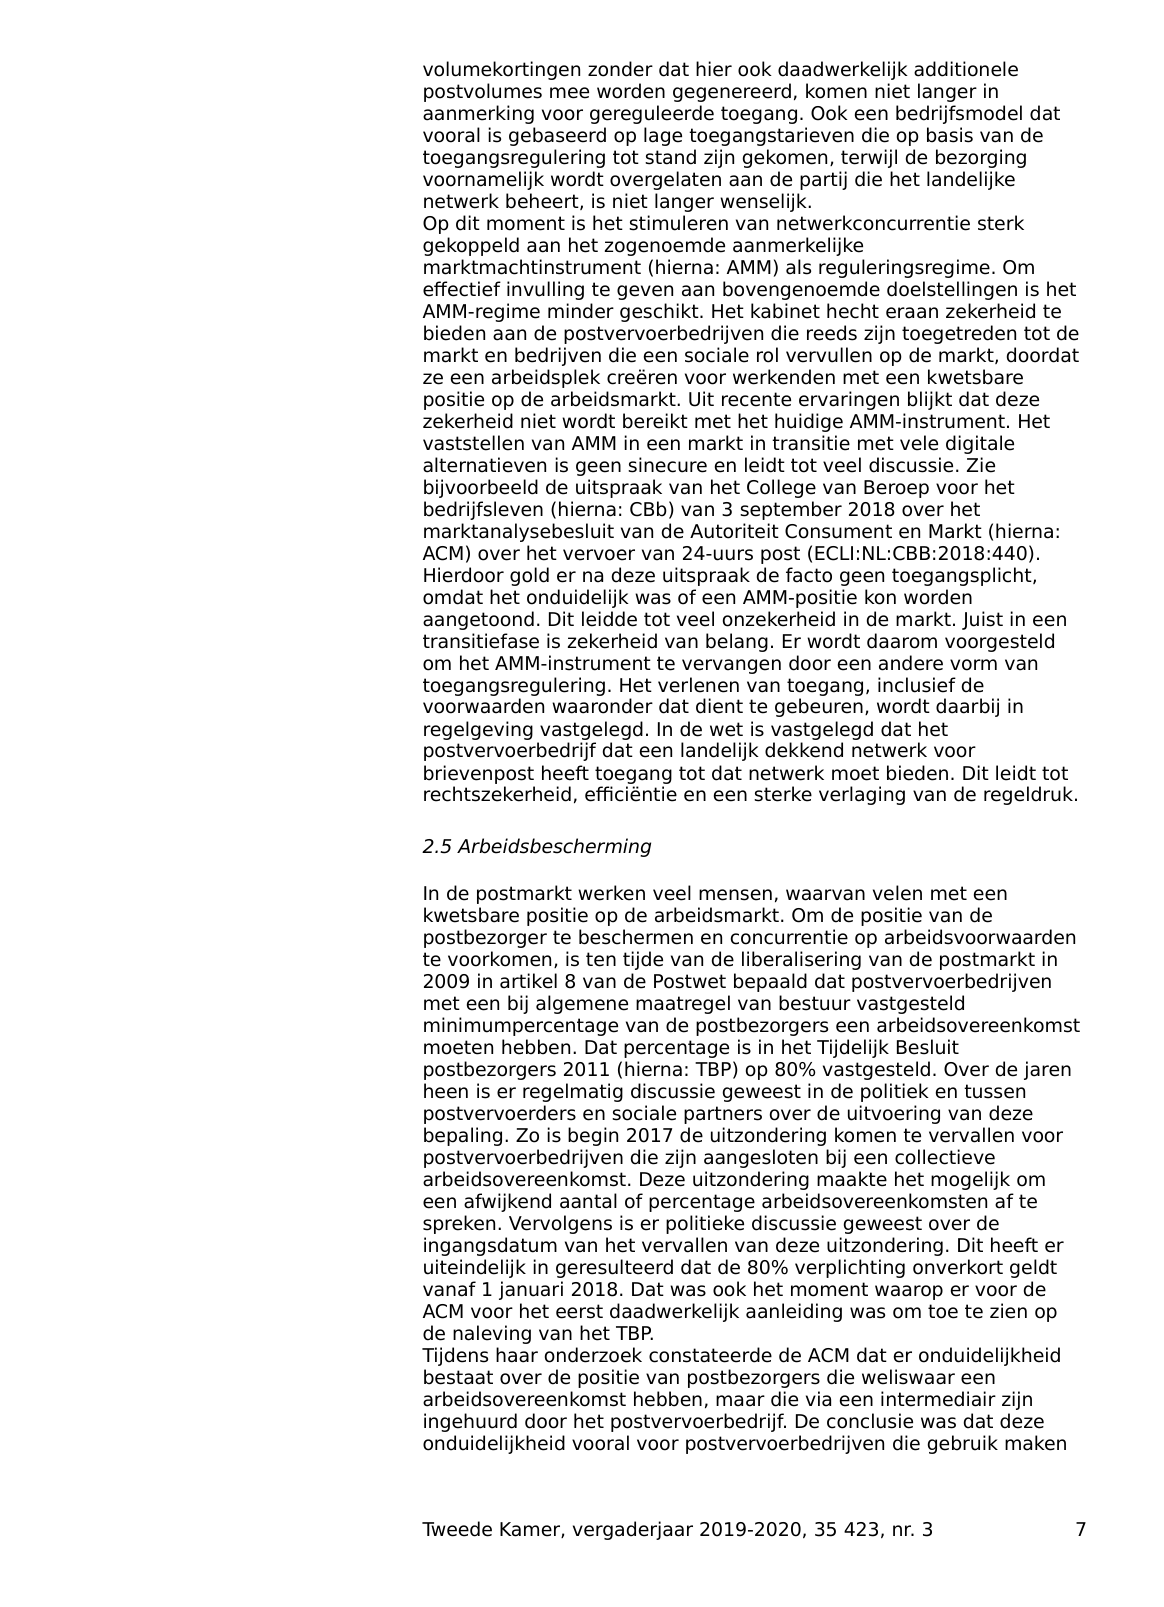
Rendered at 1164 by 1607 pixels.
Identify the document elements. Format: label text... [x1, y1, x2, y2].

text Op dit moment is het stimuleren van netwerkconcurrentie sterk gekoppeld aan het zogenoemde aanmerkelijke marktmachtinstrument (hierna: AMM) als reguleringsregime. Om effectief invulling te geven aan bovengenoemde doelstellingen is het AMM-regime minder geschikt. Het kabinet hecht eraan zekerheid te bieden aan de postvervoerbedrijven die reeds zijn toegetreden tot de markt en bedrijven die een sociale rol vervullen op de markt, doordat ze een arbeidsplek creëren voor werkenden met een kwetsbare positie op de arbeidsmarkt. Uit recente ervaringen blijkt dat deze zekerheid niet wordt bereikt met het huidige AMM-instrument. Het vaststellen van AMM in een markt in transitie met vele digitale alternatieven is geen sinecure en leidt tot veel discussie. Zie bijvoorbeeld de uitspraak van het College van Beroep voor het bedrijfsleven (hierna: CBb) van 3 september 2018 over het marktanalysebesluit van de Autoriteit Consument en Markt (hierna: ACM) over het vervoer van 24-uurs post (ECLI:NL:CBB:2018:440). Hierdoor gold er na deze uitspraak de facto geen toegangsplicht, omdat het onduidelijk was of een AMM-positie kon worden aangetoond. Dit leidde tot veel onzekerheid in de markt. Juist in een transitiefase is zekerheid van belang. Er wordt daarom voorgesteld om het AMM-instrument te vervangen door een andere vorm van toegangsregulering. Het verlenen van toegang, inclusief de voorwaarden waaronder dat dient te gebeuren, wordt daarbij in regelgeving vastgelegd. In de wet is vastgelegd dat het postvervoerbedrijf dat een landelijk dekkend netwerk voor brievenpost heeft toegang tot dat netwerk moet bieden. Dit leidt tot rechtszekerheid, efficiëntie en een sterke verlaging van de regeldruk. [422, 213, 1087, 806]
text volumekortingen zonder dat hier ook daadwerkelijk additionele postvolumes mee worden gegenereerd, komen niet langer in aanmerking voor gereguleerde toegang. Ook een bedrijfsmodel dat vooral is gebaseerd op lage toegangstarieven die op basis van de toegangsregulering tot stand zijn gekomen, terwijl de bezorging voornamelijk wordt overgelaten aan de partij die het landelijke netwerk beheert, is niet langer wenselijk. [422, 59, 1087, 213]
subtitle 2.5 Arbeidsbescherming [422, 836, 1087, 858]
text In de postmarkt werken veel mensen, waarvan velen met een kwetsbare positie op de arbeidsmarkt. Om de positie van de postbezorger te beschermen en concurrentie op arbeidsvoorwaarden te voorkomen, is ten tijde van de liberalisering van de postmarkt in 2009 in artikel 8 van de Postwet bepaald dat postvervoerbedrijven met een bij algemene maatregel van bestuur vastgesteld minimumpercentage van de postbezorgers een arbeidsovereenkomst moeten hebben. Dat percentage is in het Tijdelijk Besluit postbezorgers 2011 (hierna: TBP) op 80% vastgesteld. Over de jaren heen is er regelmatig discussie geweest in de politiek en tussen postvervoerders en sociale partners over de uitvoering van deze bepaling. Zo is begin 2017 de uitzondering komen te vervallen voor postvervoerbedrijven die zijn aangesloten bij een collectieve arbeidsovereenkomst. Deze uitzondering maakte het mogelijk om een afwijkend aantal of percentage arbeidsovereenkomsten af te spreken. Vervolgens is er politieke discussie geweest over de ingangsdatum van het vervallen van deze uitzondering. Dit heeft er uiteindelijk in geresulteerd dat de 80% verplichting onverkort geldt vanaf 1 januari 2018. Dat was ook het moment waarop er voor de ACM voor het eerst daadwerkelijk aanleiding was om toe te zien op de naleving van het TBP. [422, 883, 1087, 1345]
text Tijdens haar onderzoek constateerde de ACM dat er onduidelijkheid bestaat over de positie van postbezorgers die weliswaar een arbeidsovereenkomst hebben, maar die via een intermediair zijn ingehuurd door het postvervoerbedrijf. De conclusie was dat deze onduidelijkheid vooral voor postvervoerbedrijven die gebruik maken [422, 1345, 1087, 1455]
